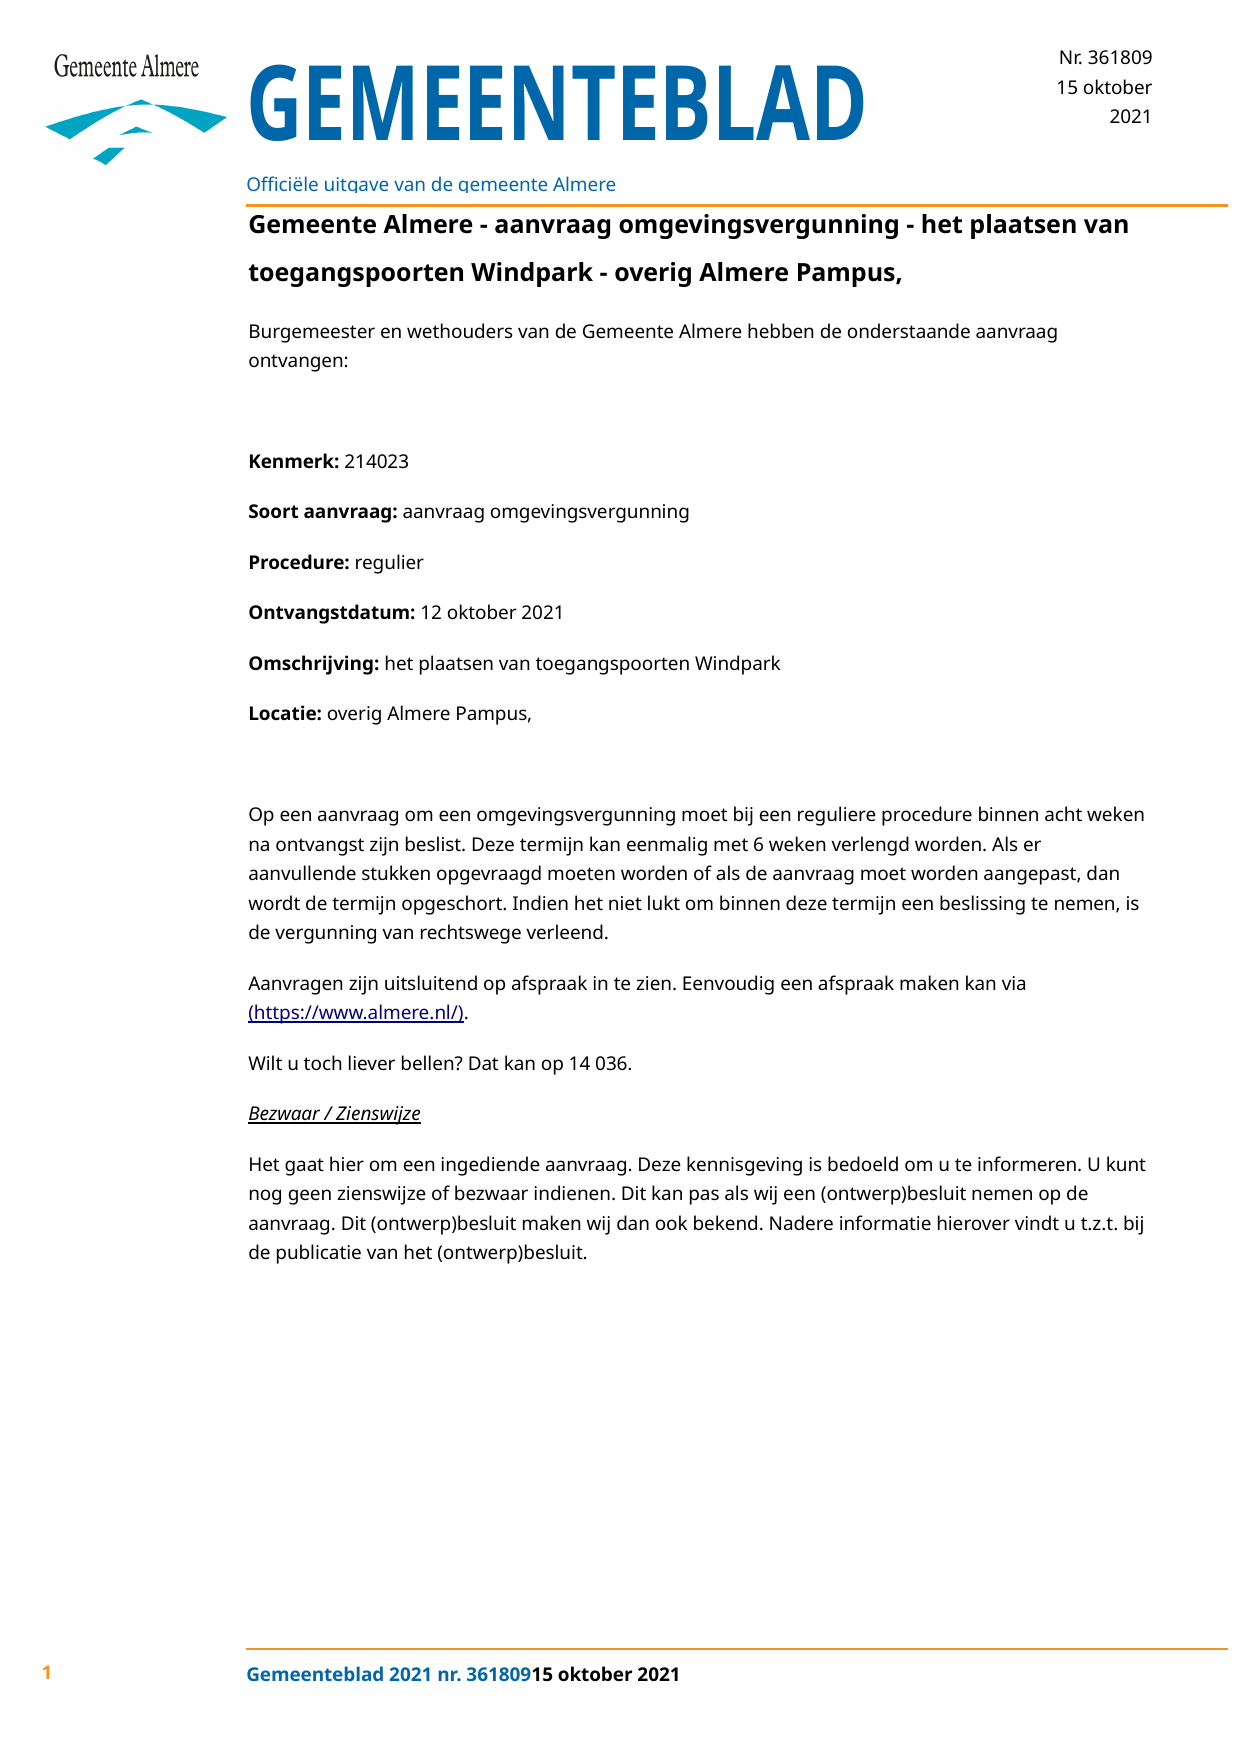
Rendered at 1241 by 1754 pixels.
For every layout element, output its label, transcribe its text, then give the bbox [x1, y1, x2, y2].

picture [41, 47, 231, 172]
text Ontvangstdatum: 12 oktober 2021 [248, 599, 1152, 625]
text Locatie: overig Almere Pampus, [248, 700, 1152, 726]
text Wilt u toch liever bellen? Dat kan op 14 036. [248, 1050, 1152, 1076]
text Procedure: regulier [248, 549, 1152, 575]
text Kenmerk: 214023 [248, 448, 1152, 474]
text Omschrijving: het plaatsen van toegangspoorten Windpark [248, 650, 1152, 676]
text Gemeente Almere - aanvraag omgevingsvergunning - het plaatsen van toegangspoorten Windpark - overig Almere Pampus, [248, 207, 1152, 288]
text Burgemeester en wethouders van de Gemeente Almere hebben de onderstaande aanvraag ontvangen: [248, 318, 1152, 373]
text Het gaat hier om een ingediende aanvraag. Deze kennisgeving is bedoeld om u te informeren. U kunt nog geen zienswijze of bezwaar indienen. Dit kan pas als wij een (ontwerp)besluit nemen op de aanvraag. Dit (ontwerp)besluit maken wij dan ook bekend. Nadere informatie hierover vindt u t.z.t. bij de publicatie van het (ontwerp)besluit. [248, 1151, 1152, 1265]
text Soort aanvraag: aanvraag omgevingsvergunning [248, 499, 1152, 524]
text Bezwaar / Zienswijze [248, 1100, 1152, 1126]
text Aanvragen zijn uitsluitend op afspraak in te zien. Eenvoudig een afspraak maken kan via (https://www.almere.nl/). [248, 970, 1152, 1025]
text Op een aanvraag om een omgevingsvergunning moet bij een reguliere procedure binnen acht weken na ontvangst zijn beslist. Deze termijn kan eenmalig met 6 weken verlengd worden. Als er aanvullende stukken opgevraagd moeten worden of als de aanvraag moet worden aangepast, dan wordt de termijn opgeschort. Indien het niet lukt om binnen deze termijn een beslissing te nemen, is de vergunning van rechtswege verleend. [248, 801, 1152, 945]
